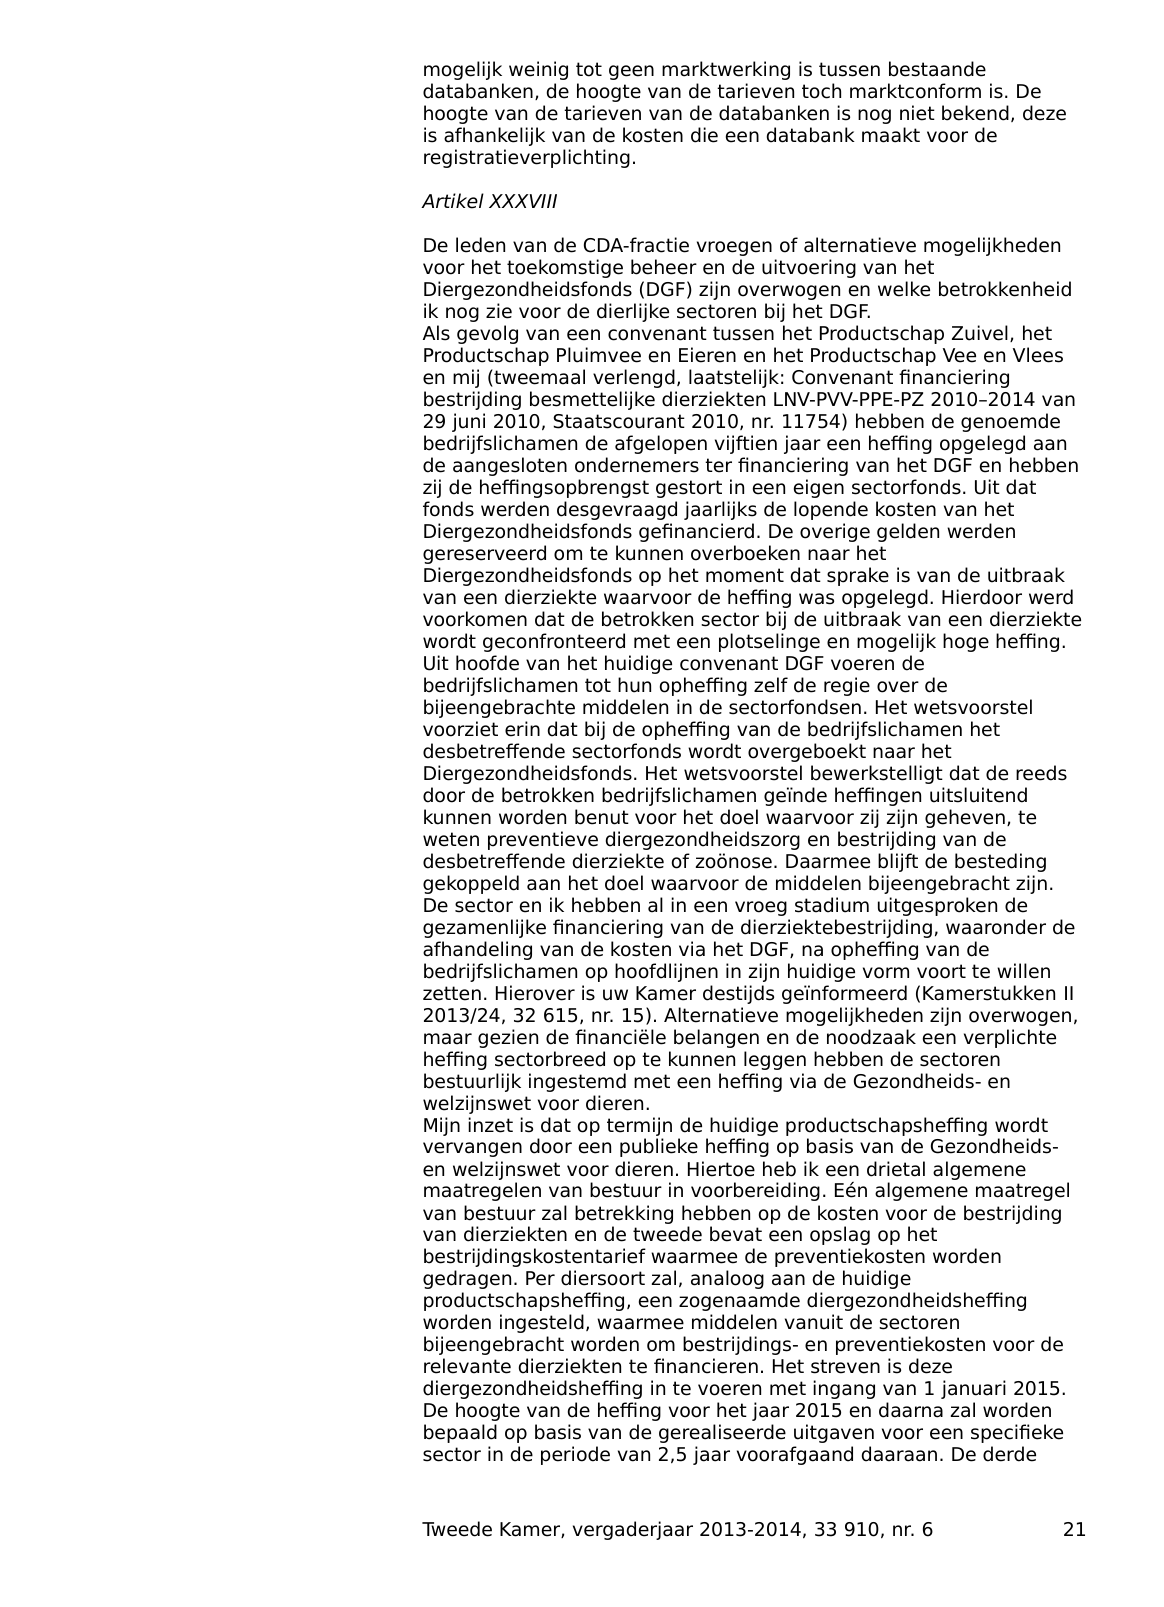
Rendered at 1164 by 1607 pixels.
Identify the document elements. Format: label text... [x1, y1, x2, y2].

subtitle Artikel XXXVIII [422, 191, 1087, 213]
text De leden van de CDA-fractie vroegen of alternatieve mogelijkheden voor het toekomstige beheer en de uitvoering van het Diergezondheidsfonds (DGF) zijn overwogen en welke betrokkenheid ik nog zie voor de dierlijke sectoren bij het DGF. [422, 235, 1087, 323]
text Mijn inzet is dat op termijn de huidige productschapsheffing wordt vervangen door een publieke heffing op basis van de Gezondheids- en welzijnswet voor dieren. Hiertoe heb ik een drietal algemene maatregelen van bestuur in voorbereiding. Eén algemene maatregel van bestuur zal betrekking hebben op de kosten voor de bestrijding van dierziekten en de tweede bevat een opslag op het bestrijdingskostentarief waarmee de preventiekosten worden gedragen. Per diersoort zal, analoog aan de huidige productschapsheffing, een zogenaamde diergezondheidsheffing worden ingesteld, waarmee middelen vanuit de sectoren bijeengebracht worden om bestrijdings- en preventiekosten voor de relevante dierziekten te financieren. Het streven is deze diergezondheidsheffing in te voeren met ingang van 1 januari 2015. De hoogte van de heffing voor het jaar 2015 en daarna zal worden bepaald op basis van de gerealiseerde uitgaven voor een specifieke sector in de periode van 2,5 jaar voorafgaand daaraan. De derde [422, 1114, 1087, 1466]
text De sector en ik hebben al in een vroeg stadium uitgesproken de gezamenlijke financiering van de dierziektebestrijding, waaronder de afhandeling van de kosten via het DGF, na opheffing van de bedrijfslichamen op hoofdlijnen in zijn huidige vorm voort te willen zetten. Hierover is uw Kamer destijds geïnformeerd (Kamerstukken II 2013/24, 32 615, nr. 15). Alternatieve mogelijkheden zijn overwogen, maar gezien de financiële belangen en de noodzaak een verplichte heffing sectorbreed op te kunnen leggen hebben de sectoren bestuurlijk ingestemd met een heffing via de Gezondheids- en welzijnswet voor dieren. [422, 895, 1087, 1114]
text Als gevolg van een convenant tussen het Productschap Zuivel, het Productschap Pluimvee en Eieren en het Productschap Vee en Vlees en mij (tweemaal verlengd, laatstelijk: Convenant financiering bestrijding besmettelijke dierziekten LNV-PVV-PPE-PZ 2010–2014 van 29 juni 2010, Staatscourant 2010, nr. 11754) hebben de genoemde bedrijfslichamen de afgelopen vijftien jaar een heffing opgelegd aan de aangesloten ondernemers ter financiering van het DGF en hebben zij de heffingsopbrengst gestort in een eigen sectorfonds. Uit dat fonds werden desgevraagd jaarlijks de lopende kosten van het Diergezondheidsfonds gefinancierd. De overige gelden werden gereserveerd om te kunnen overboeken naar het Diergezondheidsfonds op het moment dat sprake is van de uitbraak van een dierziekte waarvoor de heffing was opgelegd. Hierdoor werd voorkomen dat de betrokken sector bij de uitbraak van een dierziekte wordt geconfronteerd met een plotselinge en mogelijk hoge heffing. Uit hoofde van het huidige convenant DGF voeren de bedrijfslichamen tot hun opheffing zelf de regie over de bijeengebrachte middelen in de sectorfondsen. Het wetsvoorstel voorziet erin dat bij de opheffing van de bedrijfslichamen het desbetreffende sectorfonds wordt overgeboekt naar het Diergezondheidsfonds. Het wetsvoorstel bewerkstelligt dat de reeds door de betrokken bedrijfslichamen geïnde heffingen uitsluitend kunnen worden benut voor het doel waarvoor zij zijn geheven, te weten preventieve diergezondheidszorg en bestrijding van de desbetreffende dierziekte of zoönose. Daarmee blijft de besteding gekoppeld aan het doel waarvoor de middelen bijeengebracht zijn. [422, 323, 1087, 895]
text mogelijk weinig tot geen marktwerking is tussen bestaande databanken, de hoogte van de tarieven toch marktconform is. De hoogte van de tarieven van de databanken is nog niet bekend, deze is afhankelijk van de kosten die een databank maakt voor de registratieverplichting. [422, 59, 1087, 169]
